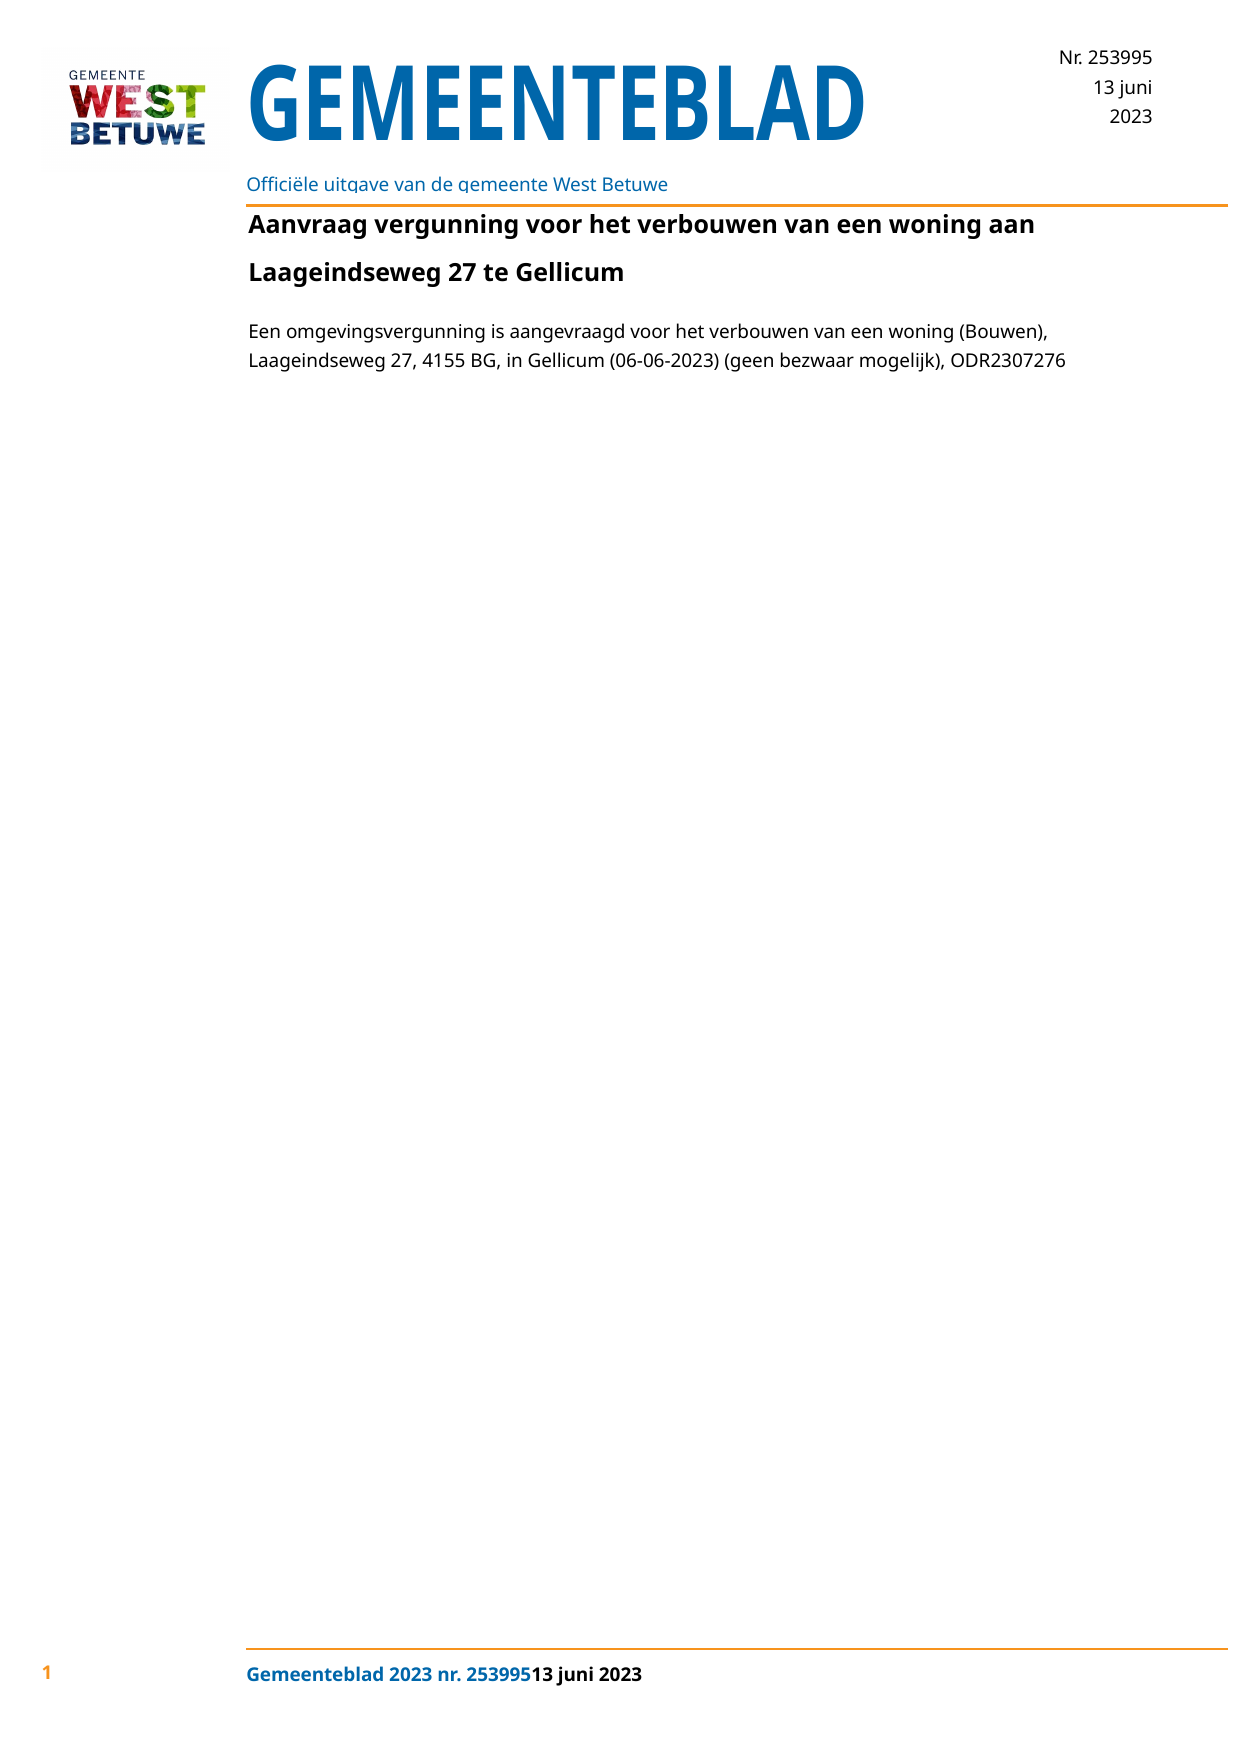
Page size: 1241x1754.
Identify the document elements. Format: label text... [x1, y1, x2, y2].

text Een omgevingsvergunning is aangevraagd voor het verbouwen van een woning (Bouwen), Laageindseweg 27, 4155 BG, in Gellicum (06-06-2023) (geen bezwaar mogelijk), ODR2307276 [248, 318, 1152, 373]
text Aanvraag vergunning voor het verbouwen van een woning aan Laageindseweg 27 te Gellicum [248, 207, 1152, 288]
picture [41, 47, 231, 172]
